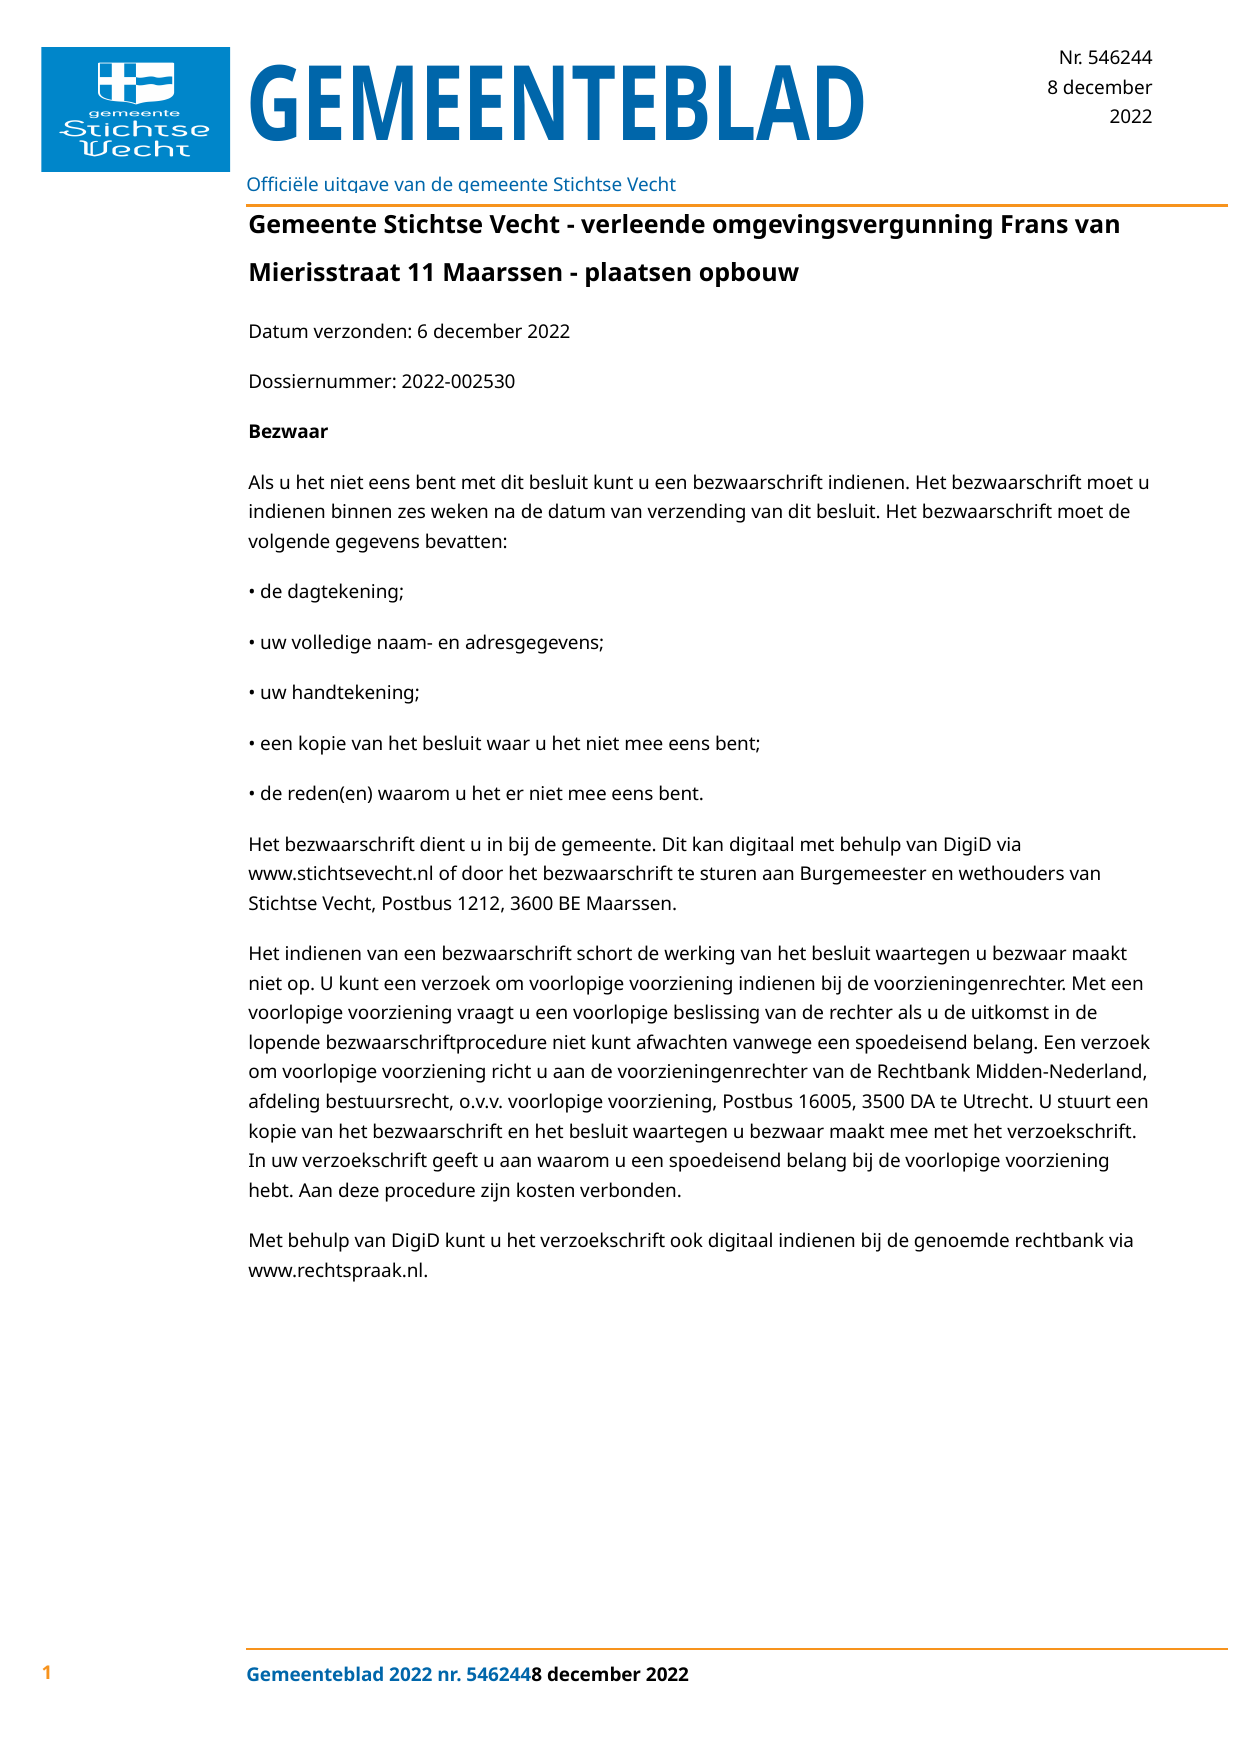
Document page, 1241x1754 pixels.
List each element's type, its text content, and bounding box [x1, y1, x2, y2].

text Bezwaar [248, 419, 1152, 444]
text Dossiernummer: 2022-002530 [248, 368, 1152, 394]
picture [99, 63, 135, 101]
text Het indienen van een bezwaarschrift schort de werking van het besluit waartegen u bezwaar maakt niet op. U kunt een verzoek om voorlopige voorziening indienen bij de voorzieningenrechter. Met een voorlopige voorziening vraagt u een voorlopige beslissing van de rechter als u de uitkomst in de lopende bezwaarschriftprocedure niet kunt afwachten vanwege een spoedeisend belang. Een verzoek om voorlopige voorziening richt u aan de voorzieningenrechter van de Rechtbank Midden-Nederland, afdeling bestuursrecht, o.v.v. voorlopige voorziening, Postbus 16005, 3500 DA te Utrecht. U stuurt een kopie van het bezwaarschrift en het besluit waartegen u bezwaar maakt mee met het verzoekschrift. In uw verzoekschrift geeft u aan waarom u een spoedeisend belang bij de voorlopige voorziening hebt. Aan deze procedure zijn kosten verbonden. [248, 940, 1152, 1203]
text Met behulp van DigiD kunt u het verzoekschrift ook digitaal indienen bij de genoemde rechtbank via www.rechtspraak.nl. [248, 1227, 1152, 1283]
text • een kopie van het besluit waar u het niet mee eens bent; [248, 730, 1152, 756]
text • de reden(en) waarom u het er niet mee eens bent. [248, 780, 1152, 806]
text Gemeente Stichtse Vecht - verleende omgevingsvergunning Frans van Mierisstraat 11 Maarssen - plaatsen opbouw [248, 207, 1152, 288]
text Als u het niet eens bent met dit besluit kunt u een bezwaarschrift indienen. Het bezwaarschrift moet u indienen binnen zes weken na de datum van verzending van dit besluit. Het bezwaarschrift moet de volgende gegevens bevatten: [248, 469, 1152, 554]
picture [137, 63, 174, 103]
text • uw volledige naam- en adresgegevens; [248, 629, 1152, 655]
text Het bezwaarschrift dient u in bij de gemeente. Dit kan digitaal met behulp van DigiD via www.stichtsevecht.nl of door het bezwaarschrift te sturen aan Burgemeester en wethouders van Stichtse Vecht, Postbus 1212, 3600 BE Maarssen. [248, 831, 1152, 916]
text • de dagtekening; [248, 579, 1152, 604]
text • uw handtekening; [248, 679, 1152, 705]
text Datum verzonden: 6 december 2022 [248, 318, 1152, 344]
